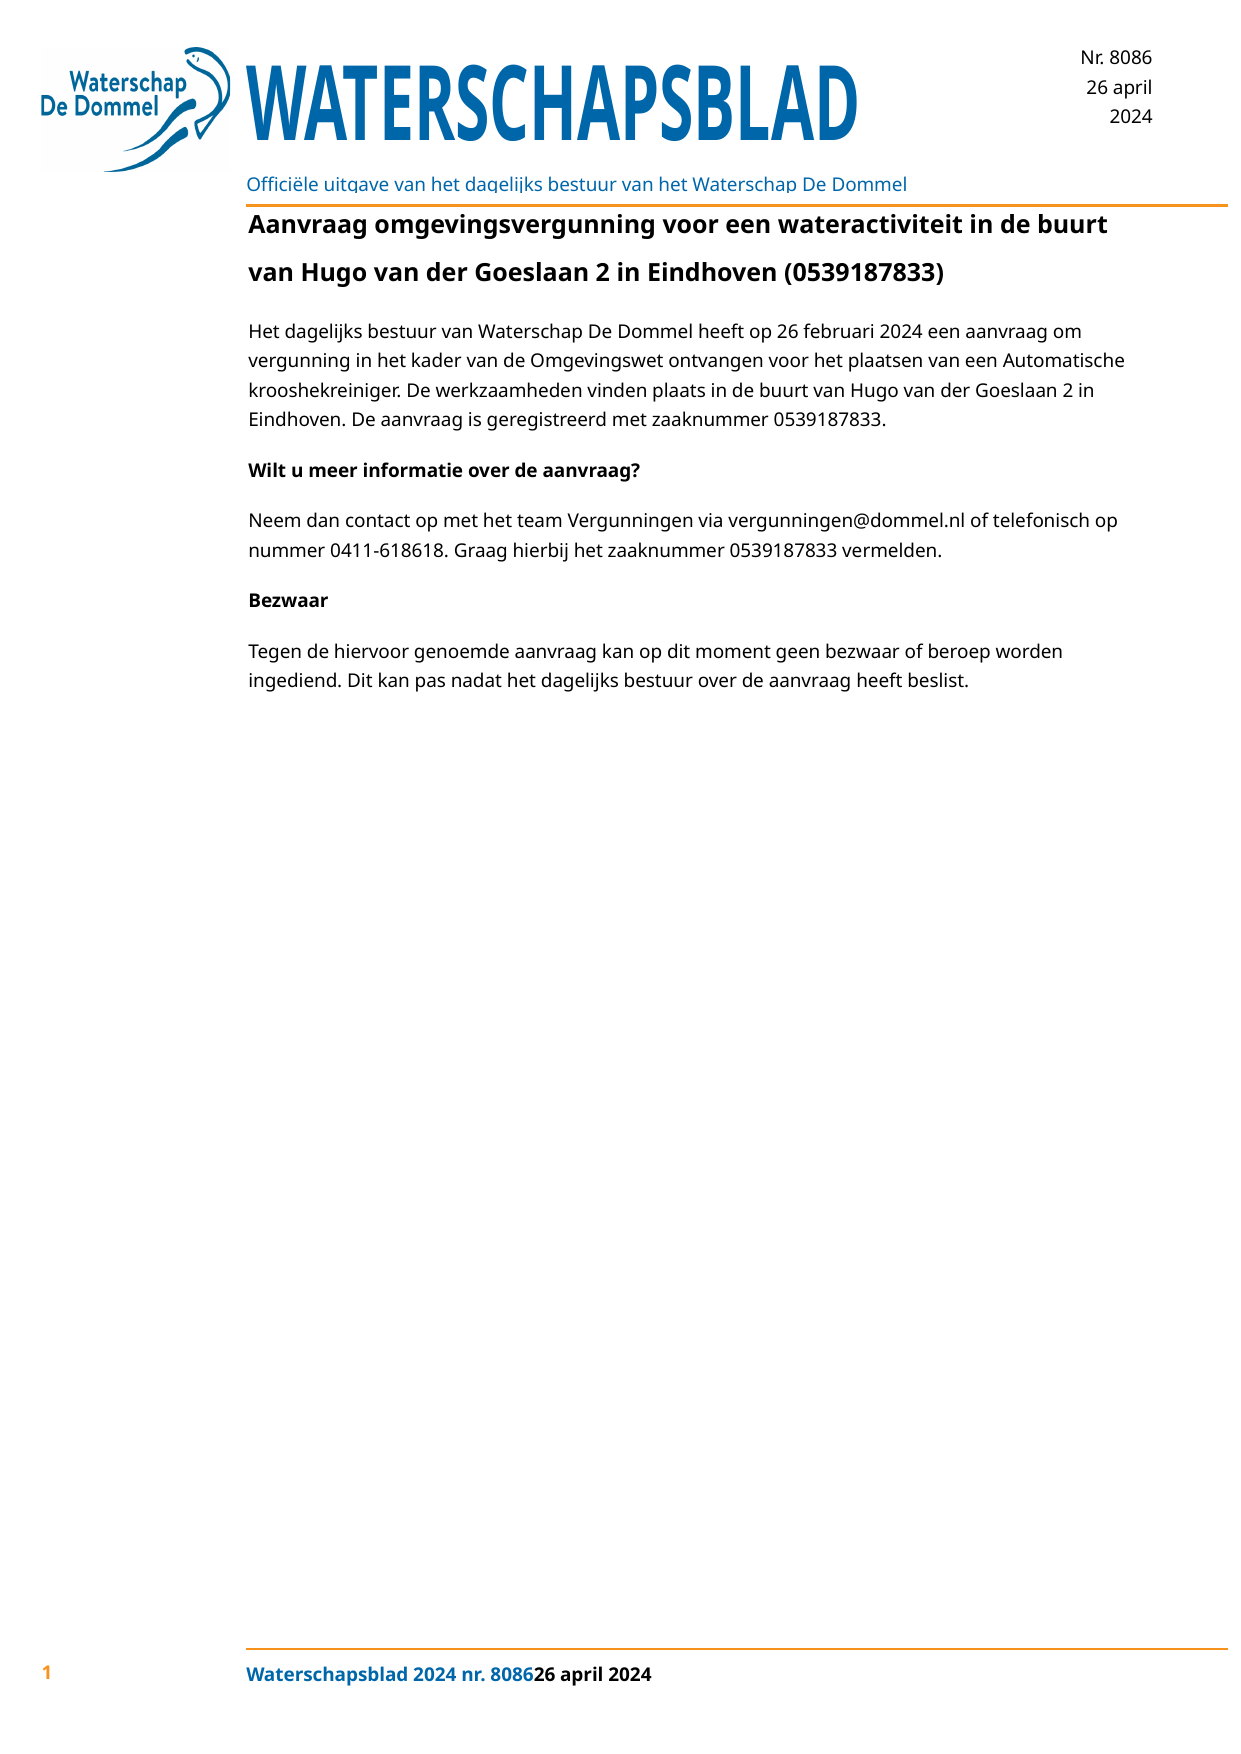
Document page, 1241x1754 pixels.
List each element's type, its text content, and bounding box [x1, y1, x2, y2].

text Aanvraag omgevingsvergunning voor een wateractiviteit in de buurt van Hugo van der Goeslaan 2 in Eindhoven (0539187833) [248, 207, 1152, 288]
text Neem dan contact op met het team Vergunningen via vergunningen@dommel.nl of telefonisch op nummer 0411-618618. Graag hierbij het zaaknummer 0539187833 vermelden. [248, 507, 1152, 563]
picture [41, 47, 231, 172]
text Bezwaar [248, 587, 1152, 613]
text Wilt u meer informatie over de aanvraag? [248, 457, 1152, 483]
picture [45, 99, 51, 111]
picture [204, 47, 231, 76]
text Tegen de hiervoor genoemde aanvraag kan op dit moment geen bezwaar of beroep worden ingediend. Dit kan pas nadat het dagelijks bestuur over de aanvraag heeft beslist. [248, 638, 1152, 693]
text Het dagelijks bestuur van Waterschap De Dommel heeft op 26 februari 2024 een aanvraag om vergunning in het kader van de Omgevingswet ontvangen voor het plaatsen van een Automatische krooshekreiniger. De werkzaamheden vinden plaats in de buurt van Hugo van der Goeslaan 2 in Eindhoven. De aanvraag is geregistreerd met zaaknummer 0539187833. [248, 318, 1152, 432]
picture [198, 118, 210, 131]
